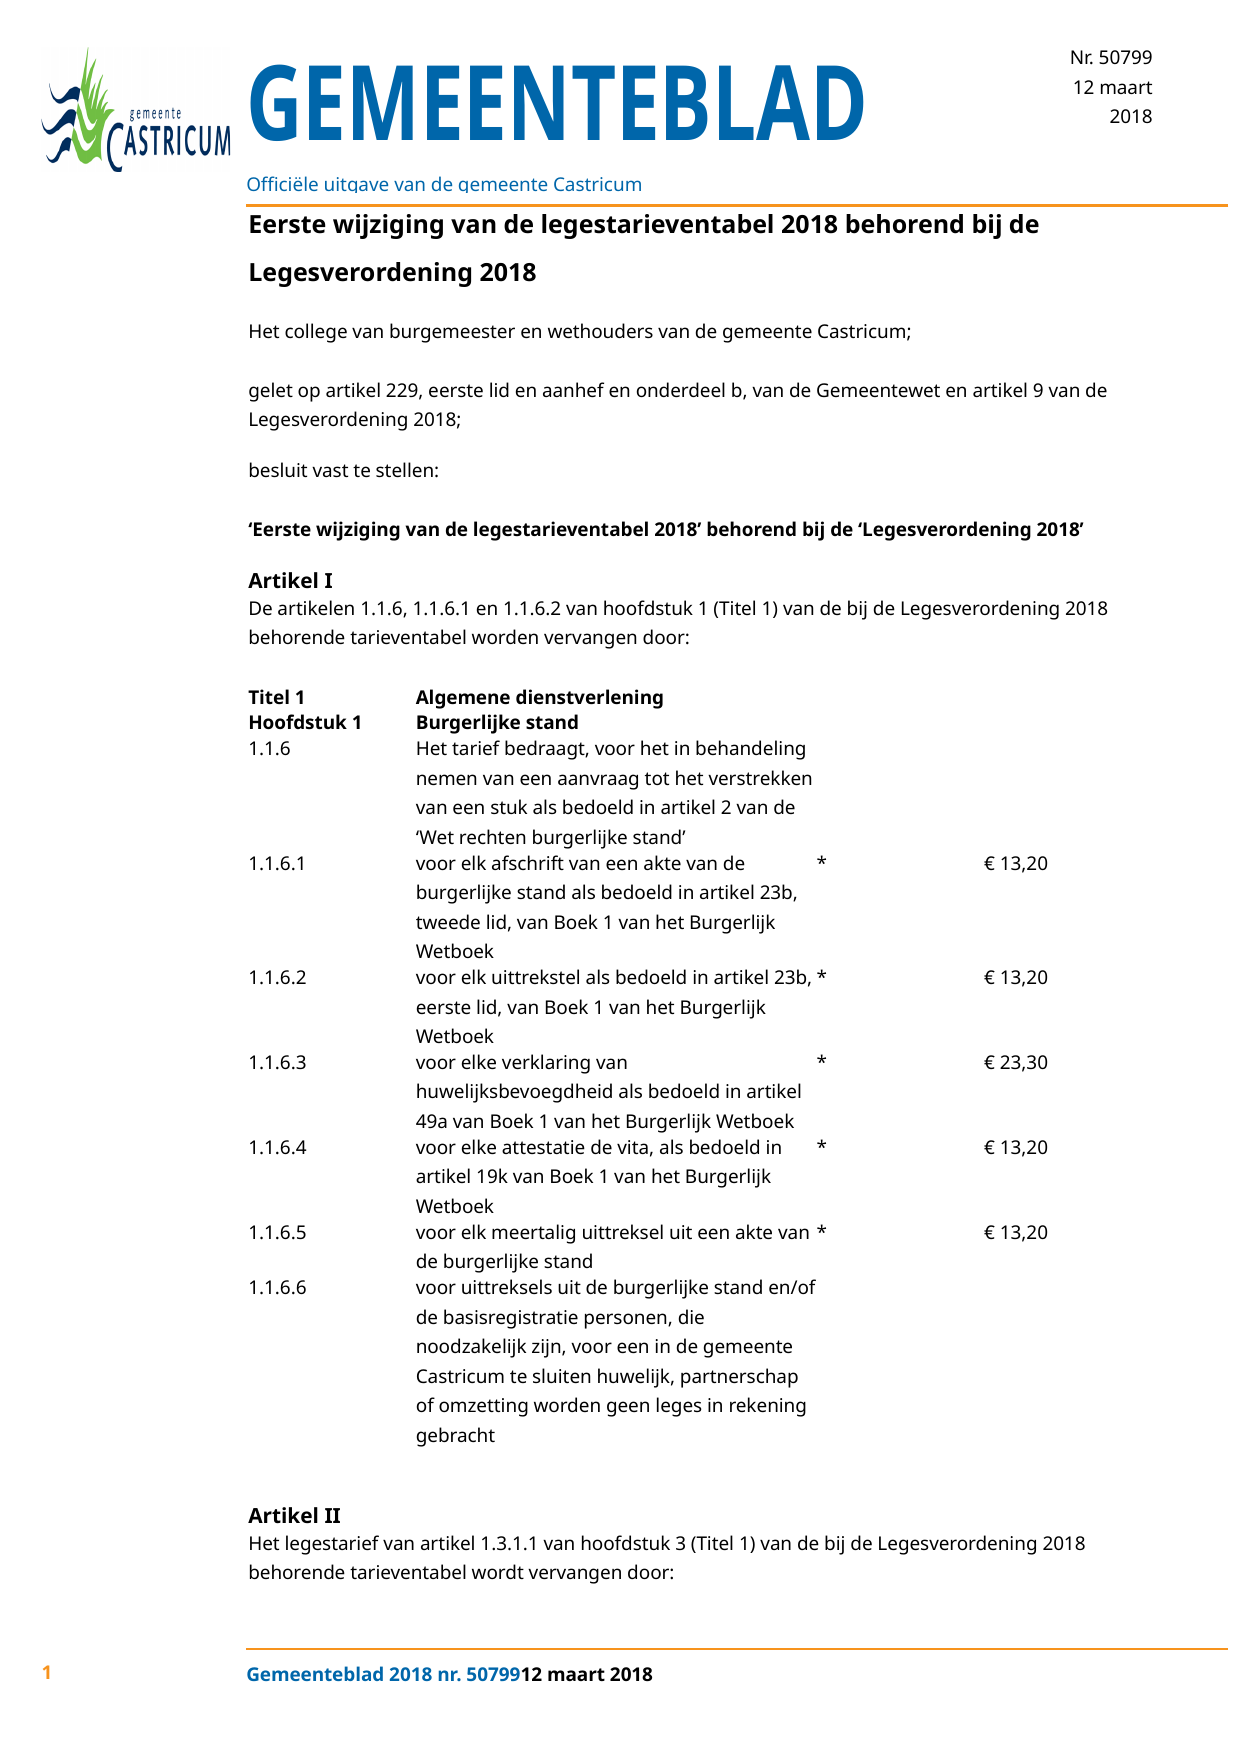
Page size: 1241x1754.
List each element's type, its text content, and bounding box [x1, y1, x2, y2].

table_cell [984, 1274, 1152, 1448]
table_cell 1.1.6.5 [248, 1219, 416, 1274]
table_cell 1.1.6.3 [248, 1049, 416, 1134]
table_cell * [816, 850, 984, 964]
table_cell voor elk meertalig uittreksel uit een akte van de burgerlijke stand [416, 1219, 816, 1274]
table_cell 1.1.6.1 [248, 850, 416, 964]
table_cell * [816, 1049, 984, 1134]
text gelet op artikel 229, eerste lid en aanhef en onderdeel b, van de Gemeentewet en artikel 9 van de Legesverordening 2018; [248, 377, 1152, 432]
table_header Titel 1 [248, 684, 416, 709]
table_cell voor elk uittrekstel als bedoeld in artikel 23b, eerste lid, van Boek 1 van het Burgerlijk Wetboek [416, 964, 816, 1049]
table_cell voor elke verklaring van huwelijksbevoegdheid als bedoeld in artikel 49a van Boek 1 van het Burgerlijk Wetboek [416, 1049, 816, 1134]
table_cell [984, 710, 1152, 735]
table_cell 1.1.6.2 [248, 964, 416, 1049]
text Eerste wijziging van de legestarieventabel 2018 behorend bij de Legesverordening 2018 [248, 207, 1152, 288]
table_header [816, 684, 984, 709]
table_cell * [816, 1219, 984, 1274]
table_cell € 13,20 [984, 850, 1152, 964]
table_cell 1.1.6 [248, 735, 416, 850]
table_cell * [816, 964, 984, 1049]
table_cell voor uittreksels uit de burgerlijke stand en/of de basisregistratie personen, die noodzakelijk zijn, voor een in de gemeente Castricum te sluiten huwelijk, partnerschap of omzetting worden geen leges in rekening gebracht [416, 1274, 816, 1448]
table_cell voor elk afschrift van een akte van de burgerlijke stand als bedoeld in artikel 23b, tweede lid, van Boek 1 van het Burgerlijk Wetboek [416, 850, 816, 964]
table_cell Hoofdstuk 1 [248, 710, 416, 735]
table_cell [984, 735, 1152, 850]
table_cell € 23,30 [984, 1049, 1152, 1134]
table_cell € 13,20 [984, 1134, 1152, 1219]
table_cell € 13,20 [984, 964, 1152, 1049]
table_header [984, 684, 1152, 709]
text Artikel II [248, 1502, 1152, 1530]
text ‘Eerste wijziging van de legestarieventabel 2018’ behorend bij de ‘Legesverordening 2018’ [248, 516, 1152, 542]
table_cell 1.1.6.6 [248, 1274, 416, 1448]
text Het college van burgemeester en wethouders van de gemeente Castricum; [248, 318, 1152, 344]
table_cell [816, 735, 984, 850]
table_cell € 13,20 [984, 1219, 1152, 1274]
text Artikel I [248, 567, 1152, 595]
table_cell [816, 710, 984, 735]
table_header Algemene dienstverlening [416, 684, 816, 709]
table_cell Het tarief bedraagt, voor het in behandeling nemen van een aanvraag tot het verstrekken van een stuk als bedoeld in artikel 2 van de ‘Wet rechten burgerlijke stand’ [416, 735, 816, 850]
table_cell [816, 1274, 984, 1448]
table_cell Burgerlijke stand [416, 710, 816, 735]
text Het legestarief van artikel 1.3.1.1 van hoofdstuk 3 (Titel 1) van de bij de Legesverordening 2018 behorende tarieventabel wordt vervangen door: [248, 1530, 1152, 1585]
picture [41, 47, 231, 172]
table_cell * [816, 1134, 984, 1219]
text besluit vast te stellen: [248, 457, 1152, 483]
table_cell voor elke attestatie de vita, als bedoeld in artikel 19k van Boek 1 van het Burgerlijk Wetboek [416, 1134, 816, 1219]
text De artikelen 1.1.6, 1.1.6.1 en 1.1.6.2 van hoofdstuk 1 (Titel 1) van de bij de Legesverordening 2018 behorende tarieventabel worden vervangen door: [248, 595, 1152, 650]
table_cell 1.1.6.4 [248, 1134, 416, 1219]
